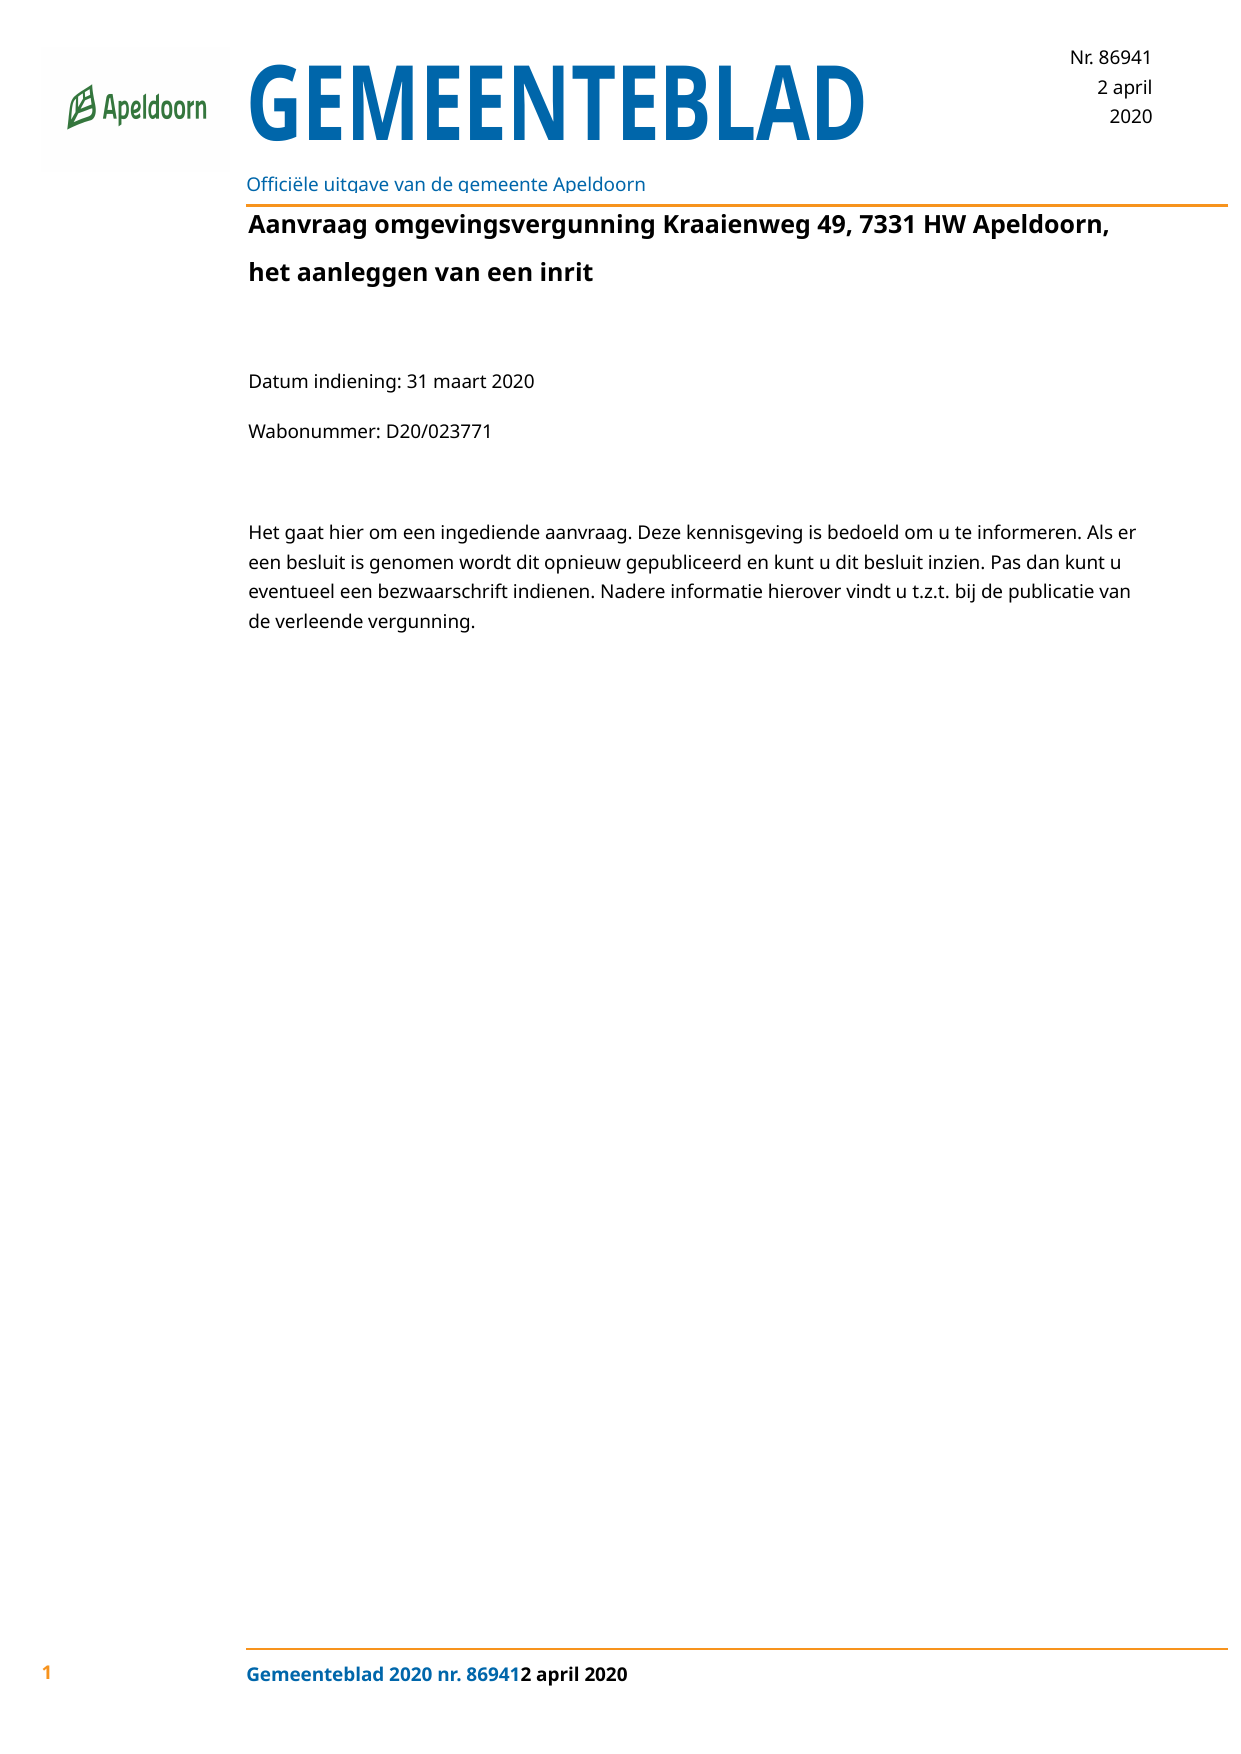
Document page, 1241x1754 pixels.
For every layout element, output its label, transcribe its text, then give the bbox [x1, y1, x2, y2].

picture [41, 47, 231, 172]
text Het gaat hier om een ingediende aanvraag. Deze kennisgeving is bedoeld om u te informeren. Als er een besluit is genomen wordt dit opnieuw gepubliceerd en kunt u dit besluit inzien. Pas dan kunt u eventueel een bezwaarschrift indienen. Nadere informatie hierover vindt u t.z.t. bij de publicatie van de verleende vergunning. [248, 519, 1152, 634]
text Wabonummer: D20/023771 [248, 419, 1152, 444]
text Aanvraag omgevingsvergunning Kraaienweg 49, 7331 HW Apeldoorn, het aanleggen van een inrit [248, 207, 1152, 288]
text Datum indiening: 31 maart 2020 [248, 368, 1152, 394]
